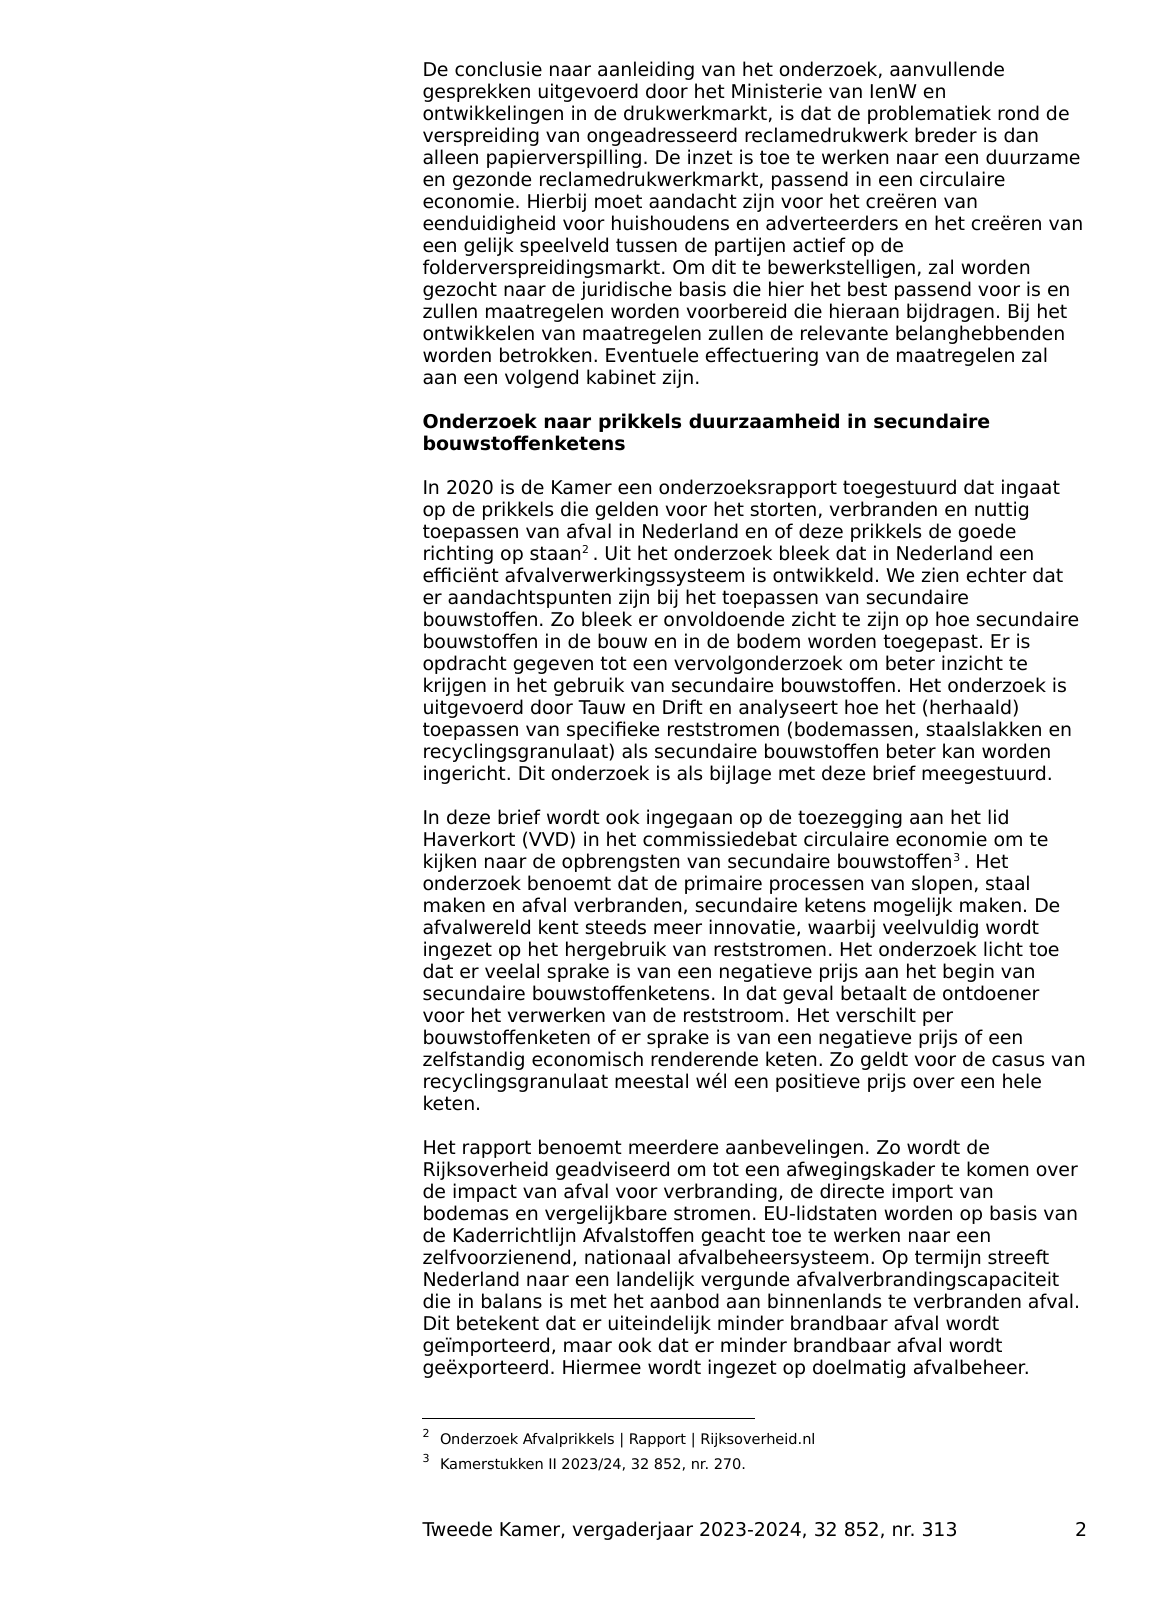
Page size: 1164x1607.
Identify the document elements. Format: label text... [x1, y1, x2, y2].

text In deze brief wordt ook ingegaan op de toezegging aan het lid Haverkort (VVD) in het commissiedebat circulaire economie om te kijken naar de opbrengsten van secundaire bouwstoffen. Het onderzoek benoemt dat de primaire processen van slopen, staal maken en afval verbranden, secundaire ketens mogelijk maken. De afvalwereld kent steeds meer innovatie, waarbij veelvuldig wordt ingezet op het hergebruik van reststromen. Het onderzoek licht toe dat er veelal sprake is van een negatieve prijs aan het begin van secundaire bouwstoffenketens. In dat geval betaalt de ontdoener voor het verwerken van de reststroom. Het verschilt per bouwstoffenketen of er sprake is van een negatieve prijs of een zelfstandig economisch renderende keten. Zo geldt voor de casus van recyclingsgranulaat meestal wél een positieve prijs over een hele keten. [422, 807, 1087, 1115]
text In 2020 is de Kamer een onderzoeksrapport toegestuurd dat ingaat op de prikkels die gelden voor het storten, verbranden en nuttig toepassen van afval in Nederland en of deze prikkels de goede richting op staan. Uit het onderzoek bleek dat in Nederland een efficiënt afvalverwerkingssysteem is ontwikkeld. We zien echter dat er aandachtspunten zijn bij het toepassen van secundaire bouwstoffen. Zo bleek er onvoldoende zicht te zijn op hoe secundaire bouwstoffen in de bouw en in de bodem worden toegepast. Er is opdracht gegeven tot een vervolgonderzoek om beter inzicht te krijgen in het gebruik van secundaire bouwstoffen. Het onderzoek is uitgevoerd door Tauw en Drift en analyseert hoe het (herhaald) toepassen van specifieke reststromen (bodemassen, staalslakken en recyclingsgranulaat) als secundaire bouwstoffen beter kan worden ingericht. Dit onderzoek is als bijlage met deze brief meegestuurd. [422, 477, 1087, 785]
text Het rapport benoemt meerdere aanbevelingen. Zo wordt de Rijksoverheid geadviseerd om tot een afwegingskader te komen over de impact van afval voor verbranding, de directe import van bodemas en vergelijkbare stromen. EU-lidstaten worden op basis van de Kaderrichtlijn Afvalstoffen geacht toe te werken naar een zelfvoorzienend, nationaal afvalbeheersysteem. Op termijn streeft Nederland naar een landelijk vergunde afvalverbrandingscapaciteit die in balans is met het aanbod aan binnenlands te verbranden afval. Dit betekent dat er uiteindelijk minder brandbaar afval wordt geïmporteerd, maar ook dat er minder brandbaar afval wordt geëxporteerd. Hiermee wordt ingezet op doelmatig afvalbeheer. [422, 1137, 1087, 1379]
text Onderzoek Afvalprikkels | Rapport | Rijksoverheid.nl [422, 1427, 1087, 1449]
text Kamerstukken II 2023/24, 32 852, nr. 270. [422, 1452, 1087, 1474]
subtitle Onderzoek naar prikkels duurzaamheid in secundaire bouwstoffenketens [422, 411, 1087, 455]
text De conclusie naar aanleiding van het onderzoek, aanvullende gesprekken uitgevoerd door het Ministerie van IenW en ontwikkelingen in de drukwerkmarkt, is dat de problematiek rond de verspreiding van ongeadresseerd reclamedrukwerk breder is dan alleen papierverspilling. De inzet is toe te werken naar een duurzame en gezonde reclamedrukwerkmarkt, passend in een circulaire economie. Hierbij moet aandacht zijn voor het creëren van eenduidigheid voor huishoudens en adverteerders en het creëren van een gelijk speelveld tussen de partijen actief op de folderverspreidingsmarkt. Om dit te bewerkstelligen, zal worden gezocht naar de juridische basis die hier het best passend voor is en zullen maatregelen worden voorbereid die hieraan bijdragen. Bij het ontwikkelen van maatregelen zullen de relevante belanghebbenden worden betrokken. Eventuele effectuering van de maatregelen zal aan een volgend kabinet zijn. [422, 59, 1087, 389]
